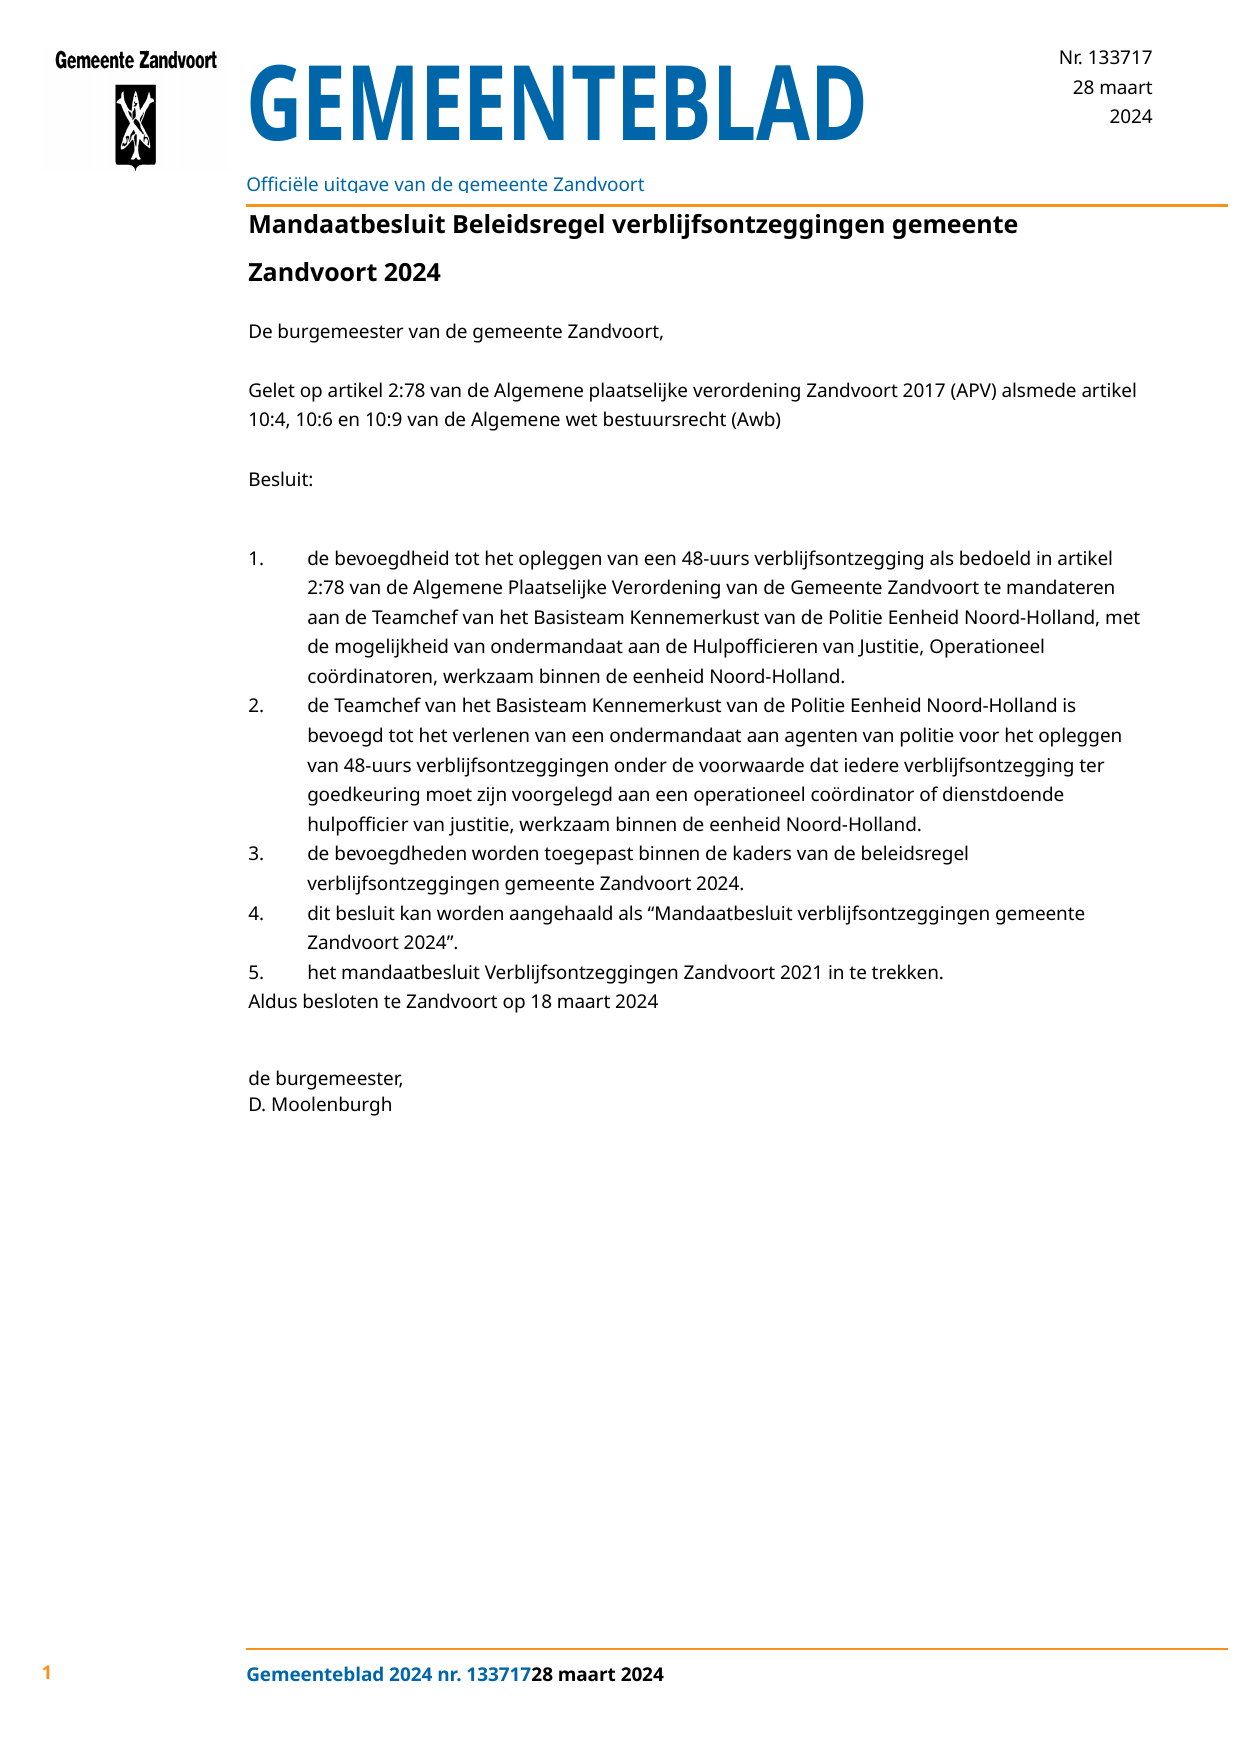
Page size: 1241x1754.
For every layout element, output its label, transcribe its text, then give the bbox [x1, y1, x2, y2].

text Aldus besloten te Zandvoort op 18 maart 2024 [248, 988, 1152, 1014]
text D. Moolenburgh [248, 1091, 1152, 1117]
text Besluit: [248, 466, 1152, 492]
list de Teamchef van het Basisteam Kennemerkust van de Politie Eenheid Noord-Holland is bevoegd tot het verlenen van een ondermandaat aan agenten van politie voor het opleggen van 48-uurs verblijfsontzeggingen onder de voorwaarde dat iedere verblijfsontzegging ter goedkeuring moet zijn voorgelegd aan een operationeel coördinator of dienstdoende hulpofficier van justitie, werkzaam binnen de eenheid Noord-Holland. [248, 693, 1152, 837]
text Gelet op artikel 2:78 van de Algemene plaatselijke verordening Zandvoort 2017 (APV) alsmede artikel 10:4, 10:6 en 10:9 van de Algemene wet bestuursrecht (Awb) [248, 377, 1152, 432]
text de burgemeester, [248, 1066, 1152, 1091]
list dit besluit kan worden aangehaald als “Mandaatbesluit verblijfsontzeggingen gemeente Zandvoort 2024”. [248, 900, 1152, 955]
list de bevoegdheden worden toegepast binnen de kaders van de beleidsregel verblijfsontzeggingen gemeente Zandvoort 2024. [248, 841, 1152, 896]
list de bevoegdheid tot het opleggen van een 48-uurs verblijfsontzegging als bedoeld in artikel 2:78 van de Algemene Plaatselijke Verordening van de Gemeente Zandvoort te mandateren aan de Teamchef van het Basisteam Kennemerkust van de Politie Eenheid Noord-Holland, met de mogelijkheid van ondermandaat aan de Hulpofficieren van Justitie, Operationeel coördinatoren, werkzaam binnen de eenheid Noord-Holland. [248, 545, 1152, 689]
text Mandaatbesluit Beleidsregel verblijfsontzeggingen gemeente Zandvoort 2024 [248, 207, 1152, 288]
text De burgemeester van de gemeente Zandvoort, [248, 318, 1152, 344]
picture [41, 47, 231, 172]
list het mandaatbesluit Verblijfsontzeggingen Zandvoort 2021 in te trekken. [248, 959, 1152, 984]
